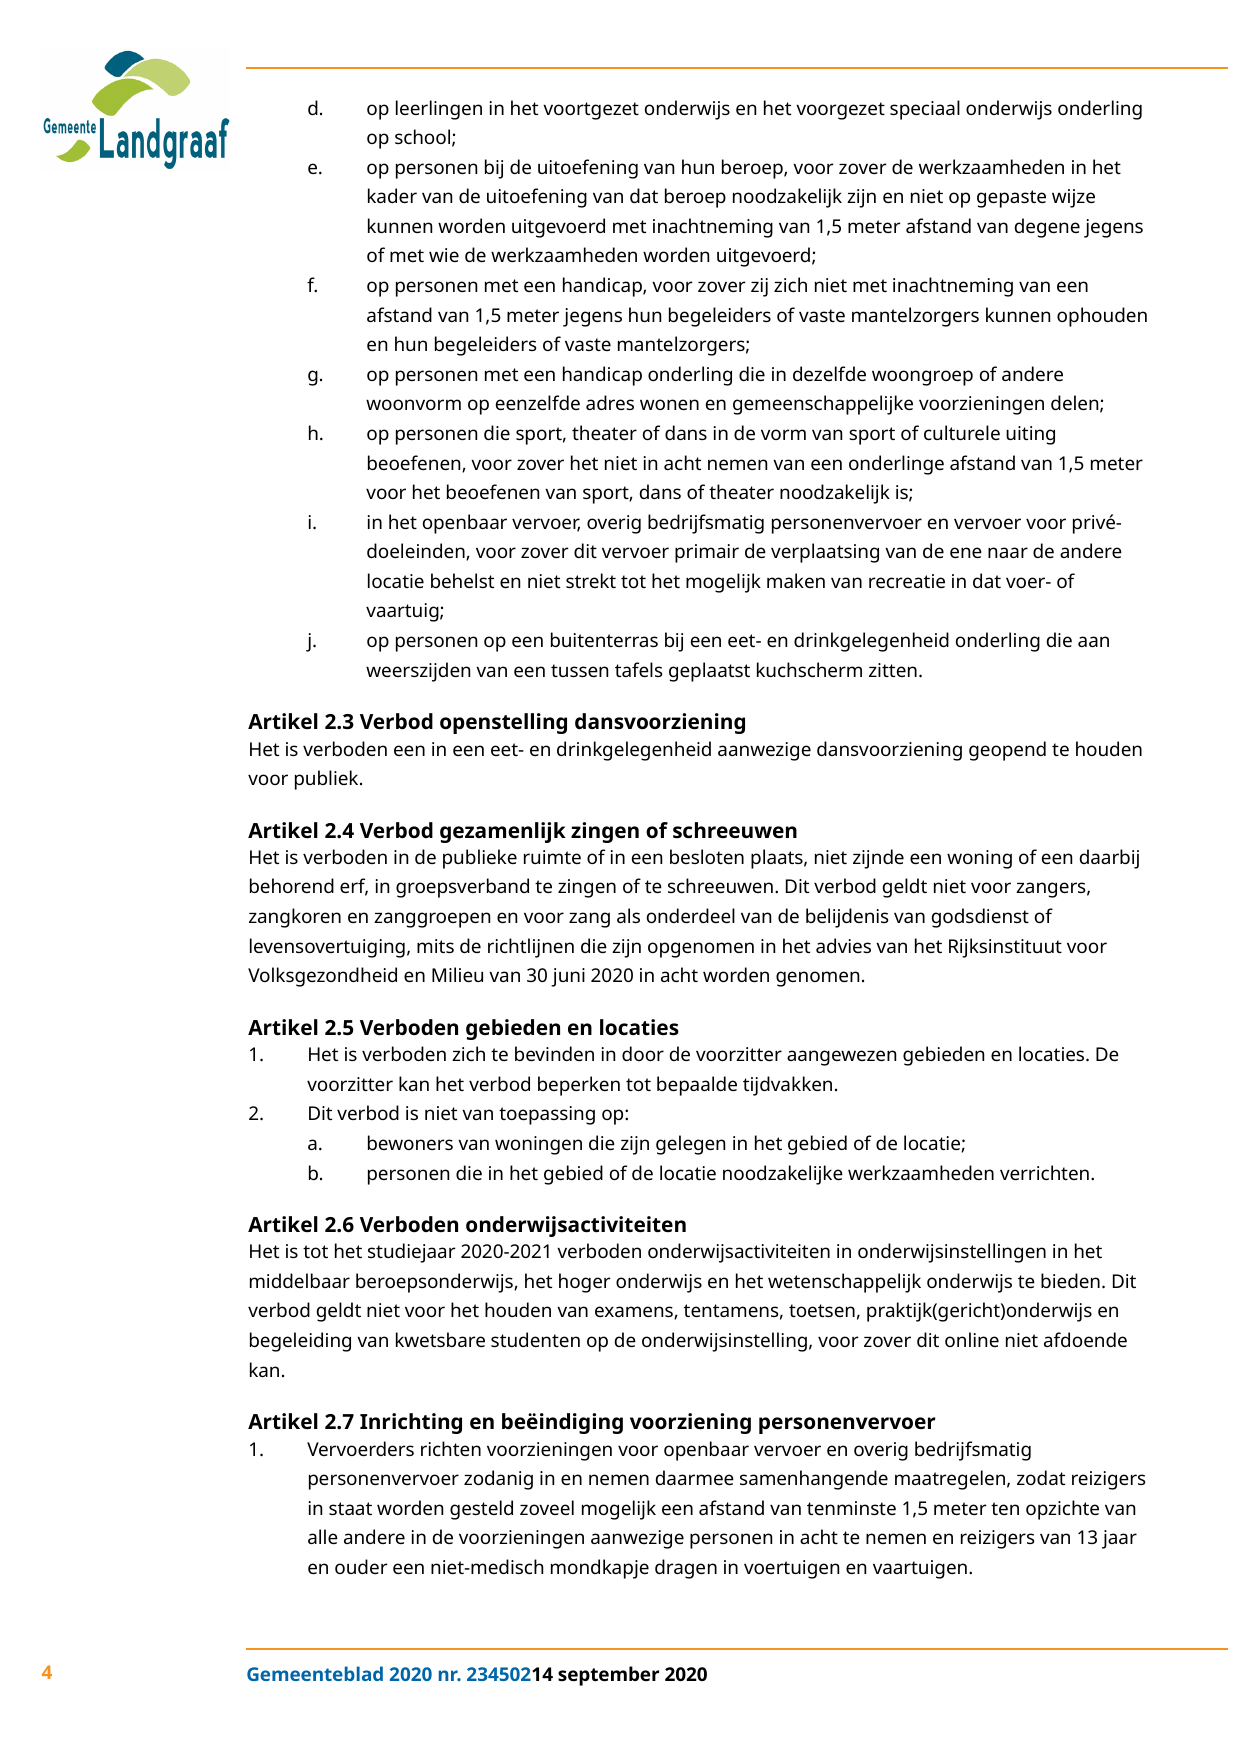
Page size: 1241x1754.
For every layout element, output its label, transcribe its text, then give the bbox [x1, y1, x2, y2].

picture [41, 47, 231, 172]
list in het openbaar vervoer, overig bedrijfsmatig personenvervoer en vervoer voor privé-doeleinden, voor zover dit vervoer primair de verplaatsing van de ene naar de andere locatie behelst en niet strekt tot het mogelijk maken van recreatie in dat voer- of vaartuig; [307, 509, 1152, 623]
list op personen op een buitenterras bij een eet- en drinkgelegenheid onderling die aan weerszijden van een tussen tafels geplaatst kuchscherm zitten. [307, 627, 1152, 683]
list op personen die sport, theater of dans in de vorm van sport of culturele uiting beoefenen, voor zover het niet in acht nemen van een onderlinge afstand van 1,5 meter voor het beoefenen van sport, dans of theater noodzakelijk is; [307, 420, 1152, 505]
list Dit verbod is niet van toepassing op: [248, 1101, 1152, 1126]
text Artikel 2.4 Verbod gezamenlijk zingen of schreeuwen [248, 816, 1152, 844]
text Het is tot het studiejaar 2020-2021 verboden onderwijsactiviteiten in onderwijsinstellingen in het middelbaar beroepsonderwijs, het hoger onderwijs en het wetenschappelijk onderwijs te bieden. Dit verbod geldt niet voor het houden van examens, tentamens, toetsen, praktijk(gericht)onderwijs en begeleiding van kwetsbare studenten op de onderwijsinstelling, voor zover dit online niet afdoende kan. [248, 1238, 1152, 1383]
list Het is verboden zich te bevinden in door de voorzitter aangewezen gebieden en locaties. De voorzitter kan het verbod beperken tot bepaalde tijdvakken. [248, 1041, 1152, 1097]
list bewoners van woningen die zijn gelegen in het gebied of de locatie; [307, 1130, 1152, 1156]
list op personen met een handicap, voor zover zij zich niet met inachtneming van een afstand van 1,5 meter jegens hun begeleiders of vaste mantelzorgers kunnen ophouden en hun begeleiders of vaste mantelzorgers; [307, 272, 1152, 357]
list Vervoerders richten voorzieningen voor openbaar vervoer en overig bedrijfsmatig personenvervoer zodanig in en nemen daarmee samenhangende maatregelen, zodat reizigers in staat worden gesteld zoveel mogelijk een afstand van tenminste 1,5 meter ten opzichte van alle andere in de voorzieningen aanwezige personen in acht te nemen en reizigers van 13 jaar en ouder een niet-medisch mondkapje dragen in voertuigen en vaartuigen. [248, 1436, 1152, 1580]
text Het is verboden een in een eet- en drinkgelegenheid aanwezige dansvoorziening geopend te houden voor publiek. [248, 736, 1152, 791]
text Artikel 2.7 Inrichting en beëindiging voorziening personenvervoer [248, 1407, 1152, 1436]
list op personen bij de uitoefening van hun beroep, voor zover de werkzaamheden in het kader van de uitoefening van dat beroep noodzakelijk zijn en niet op gepaste wijze kunnen worden uitgevoerd met inachtneming van 1,5 meter afstand van degene jegens of met wie de werkzaamheden worden uitgevoerd; [307, 154, 1152, 268]
text Artikel 2.3 Verbod openstelling dansvoorziening [248, 707, 1152, 736]
text Artikel 2.6 Verboden onderwijsactiviteiten [248, 1210, 1152, 1238]
text Het is verboden in de publieke ruimte of in een besloten plaats, niet zijnde een woning of een daarbij behorend erf, in groepsverband te zingen of te schreeuwen. Dit verbod geldt niet voor zangers, zangkoren en zanggroepen en voor zang als onderdeel van de belijdenis van godsdienst of levensovertuiging, mits de richtlijnen die zijn opgenomen in het advies van het Rijksinstituut voor Volksgezondheid en Milieu van 30 juni 2020 in acht worden genomen. [248, 844, 1152, 988]
text Artikel 2.5 Verboden gebieden en locaties [248, 1013, 1152, 1041]
list op personen met een handicap onderling die in dezelfde woongroep of andere woonvorm op eenzelfde adres wonen en gemeenschappelijke voorzieningen delen; [307, 361, 1152, 416]
list op leerlingen in het voortgezet onderwijs en het voorgezet speciaal onderwijs onderling op school; [307, 95, 1152, 150]
list personen die in het gebied of de locatie noodzakelijke werkzaamheden verrichten. [307, 1160, 1152, 1185]
